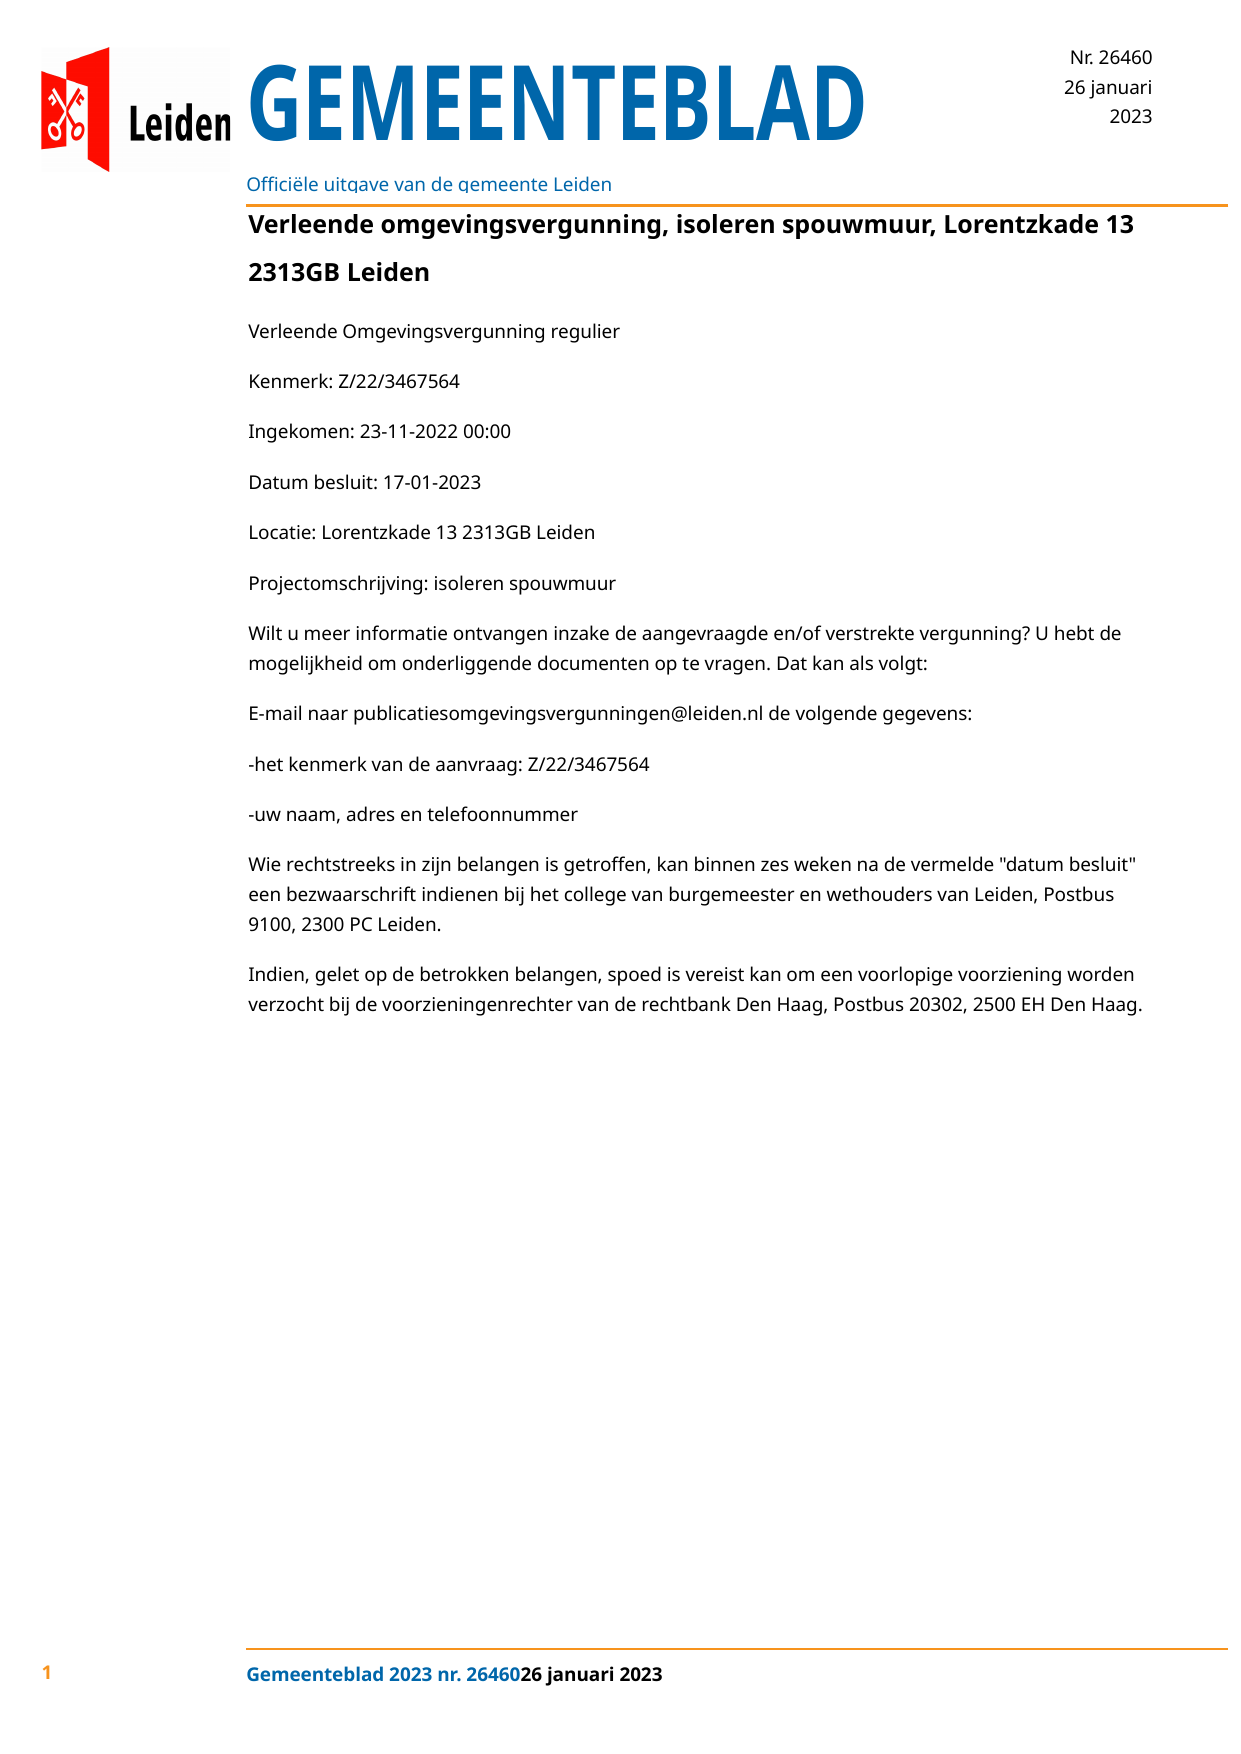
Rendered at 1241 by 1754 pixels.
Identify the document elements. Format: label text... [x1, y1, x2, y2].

text Datum besluit: 17-01-2023 [248, 469, 1152, 495]
text Kenmerk: Z/22/3467564 [248, 368, 1152, 394]
text Locatie: Lorentzkade 13 2313GB Leiden [248, 519, 1152, 545]
text E-mail naar publicatiesomgevingsvergunningen@leiden.nl de volgende gegevens: [248, 700, 1152, 726]
text Indien, gelet op de betrokken belangen, spoed is vereist kan om een voorlopige voorziening worden verzocht bij de voorzieningenrechter van de rechtbank Den Haag, Postbus 20302, 2500 EH Den Haag. [248, 961, 1152, 1017]
text Verleende Omgevingsvergunning regulier [248, 318, 1152, 344]
text Projectomschrijving: isoleren spouwmuur [248, 570, 1152, 596]
text Wilt u meer informatie ontvangen inzake de aangevraagde en/of verstrekte vergunning? U hebt de mogelijkheid om onderliggende documenten op te vragen. Dat kan als volgt: [248, 620, 1152, 676]
text -uw naam, adres en telefoonnummer [248, 801, 1152, 827]
picture [41, 47, 231, 172]
text Wie rechtstreeks in zijn belangen is getroffen, kan binnen zes weken na de vermelde "datum besluit" een bezwaarschrift indienen bij het college van burgemeester en wethouders van Leiden, Postbus 9100, 2300 PC Leiden. [248, 852, 1152, 937]
text Verleende omgevingsvergunning, isoleren spouwmuur, Lorentzkade 13 2313GB Leiden [248, 207, 1152, 288]
text Ingekomen: 23-11-2022 00:00 [248, 419, 1152, 444]
text -het kenmerk van de aanvraag: Z/22/3467564 [248, 751, 1152, 777]
